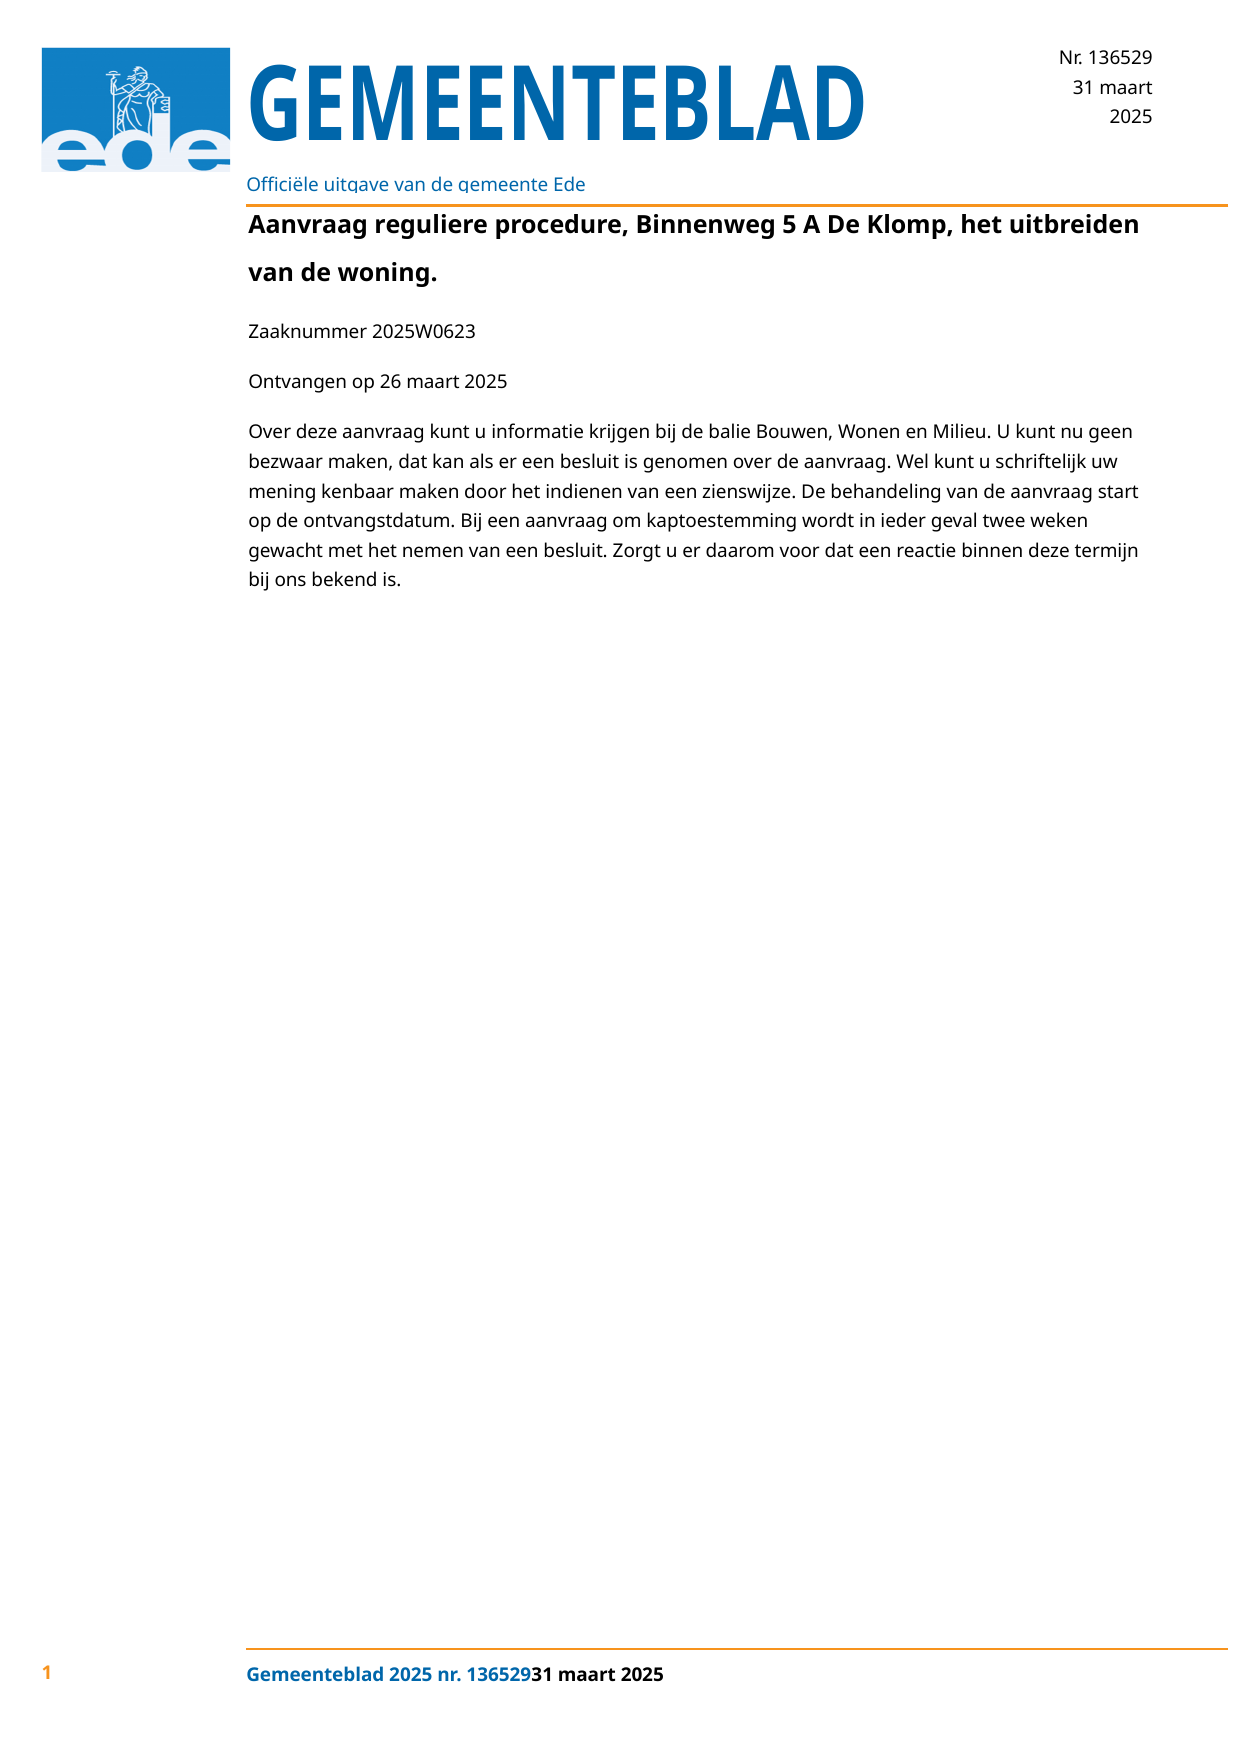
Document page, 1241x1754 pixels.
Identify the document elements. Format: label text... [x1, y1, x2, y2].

picture [41, 47, 231, 172]
text Ontvangen op 26 maart 2025 [248, 368, 1152, 394]
text Aanvraag reguliere procedure, Binnenweg 5 A De Klomp, het uitbreiden van de woning. [248, 207, 1152, 288]
text Over deze aanvraag kunt u informatie krijgen bij de balie Bouwen, Wonen en Milieu. U kunt nu geen bezwaar maken, dat kan als er een besluit is genomen over de aanvraag. Wel kunt u schriftelijk uw mening kenbaar maken door het indienen van een zienswijze. De behandeling van de aanvraag start op de ontvangstdatum. Bij een aanvraag om kaptoestemming wordt in ieder geval twee weken gewacht met het nemen van een besluit. Zorgt u er daarom voor dat een reactie binnen deze termijn bij ons bekend is. [248, 419, 1152, 592]
text Zaaknummer 2025W0623 [248, 318, 1152, 344]
